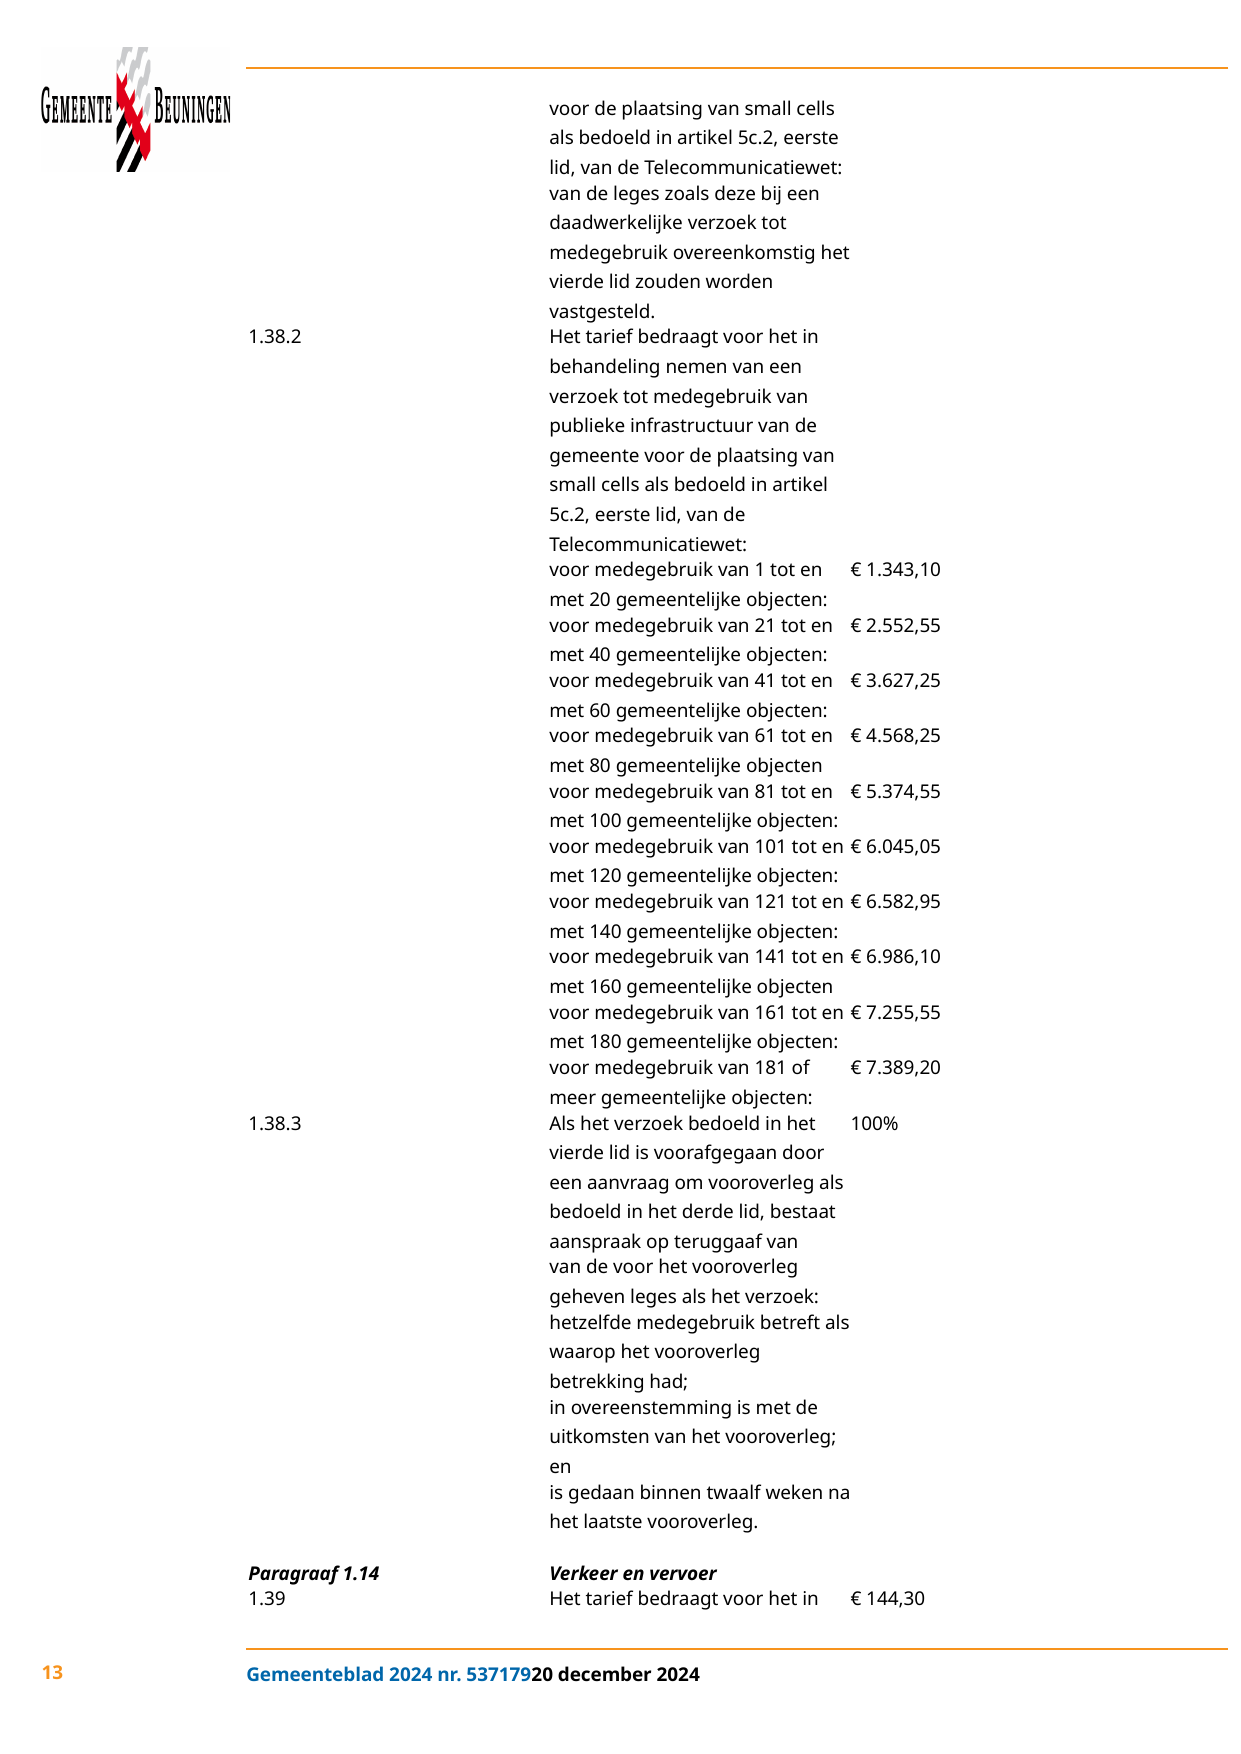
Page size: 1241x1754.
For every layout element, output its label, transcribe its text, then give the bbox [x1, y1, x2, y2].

table_cell voor medegebruik van 181 of meer gemeentelijke objecten: [549, 1054, 850, 1110]
table_cell [850, 1394, 1152, 1479]
table_cell voor medegebruik van 41 tot en met 60 gemeentelijke objecten: [549, 667, 850, 722]
table_cell [248, 1054, 549, 1110]
table_cell 1.39 [248, 1586, 549, 1611]
table_cell voor medegebruik van 21 tot en met 40 gemeentelijke objecten: [549, 612, 850, 667]
table_cell [248, 557, 549, 612]
table_cell Verkeer en vervoer [549, 1560, 850, 1586]
table_cell [248, 95, 549, 180]
table_cell is gedaan binnen twaalf weken na het laatste vooroverleg. [549, 1479, 850, 1534]
table_cell [248, 833, 549, 888]
table_cell 1.38.2 [248, 324, 549, 557]
table_cell [248, 999, 549, 1054]
table_cell 100% [850, 1110, 1152, 1254]
table_cell [850, 95, 1152, 180]
table_cell € 3.627,25 [850, 667, 1152, 722]
table_cell voor medegebruik van 81 tot en met 100 gemeentelijke objecten: [549, 778, 850, 833]
table_cell [248, 723, 549, 778]
table_cell [850, 1560, 1152, 1586]
table_cell 1.38.3 [248, 1110, 549, 1254]
table_cell [248, 180, 549, 324]
table_cell [248, 612, 549, 667]
table_cell [248, 889, 549, 944]
table_cell [850, 1254, 1152, 1309]
table_cell Het tarief bedraagt voor het in [549, 1586, 850, 1611]
table_cell € 144,30 [850, 1586, 1152, 1611]
table_cell [248, 1534, 549, 1560]
table_cell voor medegebruik van 121 tot en met 140 gemeentelijke objecten: [549, 889, 850, 944]
picture [41, 47, 231, 172]
table_cell € 1.343,10 [850, 557, 1152, 612]
table_cell [549, 1534, 850, 1560]
table_cell van de leges zoals deze bij een daadwerkelijke verzoek tot medegebruik overeenkomstig het vierde lid zouden worden vastgesteld. [549, 180, 850, 324]
table_cell € 6.045,05 [850, 833, 1152, 888]
table_cell Paragraaf 1.14 [248, 1560, 549, 1586]
table_cell [248, 1479, 549, 1534]
table_cell voor medegebruik van 1 tot en met 20 gemeentelijke objecten: [549, 557, 850, 612]
table_cell [248, 778, 549, 833]
table_cell voor medegebruik van 61 tot en met 80 gemeentelijke objecten [549, 723, 850, 778]
table_cell [850, 1309, 1152, 1394]
table_cell [850, 1479, 1152, 1534]
table_cell voor medegebruik van 161 tot en met 180 gemeentelijke objecten: [549, 999, 850, 1054]
table_cell hetzelfde medegebruik betreft als waarop het vooroverleg betrekking had; [549, 1309, 850, 1394]
table_cell € 7.389,20 [850, 1054, 1152, 1110]
table_cell € 7.255,55 [850, 999, 1152, 1054]
table_cell [248, 944, 549, 999]
table_cell [248, 1394, 549, 1479]
table_cell [850, 1534, 1152, 1560]
table_cell Het tarief bedraagt voor het in behandeling nemen van een verzoek tot medegebruik van publieke infrastructuur van de gemeente voor de plaatsing van small cells als bedoeld in artikel 5c.2, eerste lid, van de Telecommunicatiewet: [549, 324, 850, 557]
table_cell voor medegebruik van 101 tot en met 120 gemeentelijke objecten: [549, 833, 850, 888]
table_cell voor medegebruik van 141 tot en met 160 gemeentelijke objecten [549, 944, 850, 999]
table_cell [248, 1309, 549, 1394]
table_cell [850, 180, 1152, 324]
table_cell € 4.568,25 [850, 723, 1152, 778]
table_cell € 2.552,55 [850, 612, 1152, 667]
table_cell [248, 1254, 549, 1309]
table_cell Als het verzoek bedoeld in het vierde lid is voorafgegaan door een aanvraag om vooroverleg als bedoeld in het derde lid, bestaat aanspraak op teruggaaf van [549, 1110, 850, 1254]
table_cell € 6.582,95 [850, 889, 1152, 944]
table_cell [248, 667, 549, 722]
table_cell € 5.374,55 [850, 778, 1152, 833]
table_cell voor de plaatsing van small cells als bedoeld in artikel 5c.2, eerste lid, van de Telecommunicatiewet: [549, 95, 850, 180]
table_cell in overeenstemming is met de uitkomsten van het vooroverleg; en [549, 1394, 850, 1479]
table_cell [850, 324, 1152, 557]
table_cell € 6.986,10 [850, 944, 1152, 999]
table_cell van de voor het vooroverleg geheven leges als het verzoek: [549, 1254, 850, 1309]
